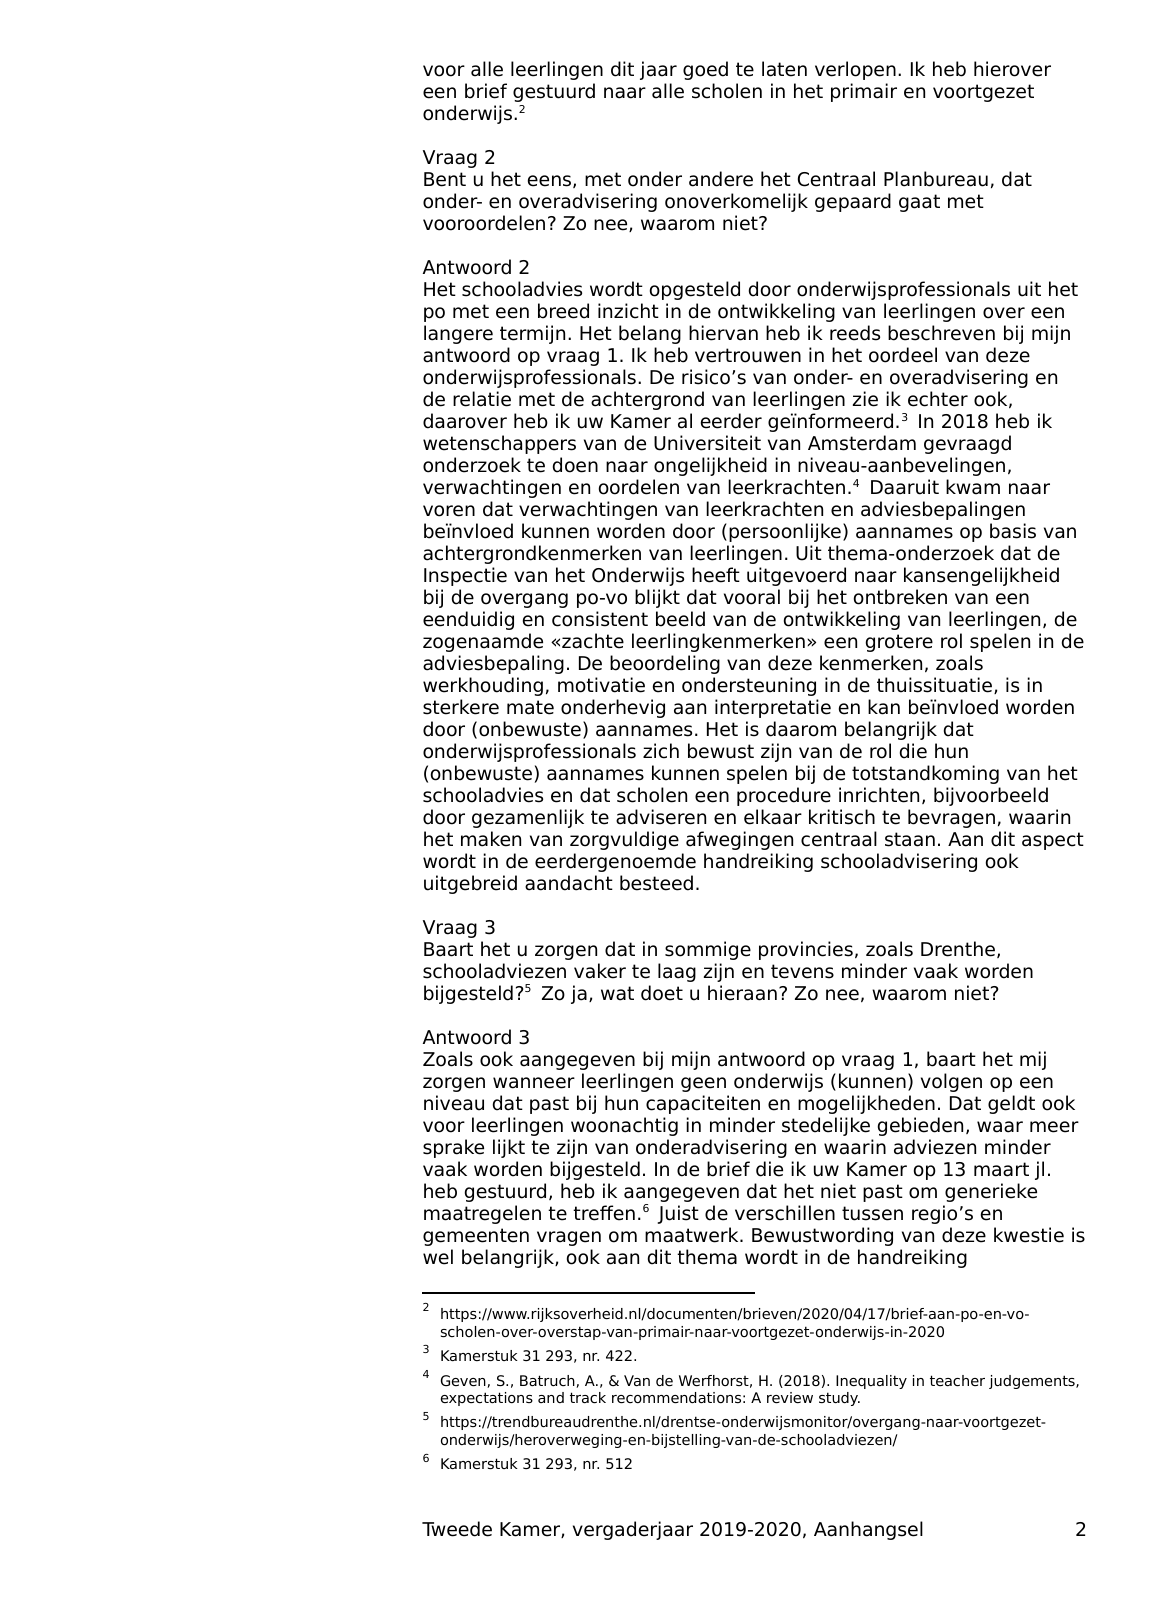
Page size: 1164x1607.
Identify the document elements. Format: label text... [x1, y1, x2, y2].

text https://trendbureaudrenthe.nl/drentse-onderwijsmonitor/overgang-naar-voortgezet-onderwijs/heroverweging-en-bijstelling-van-de-schooladviezen/ [422, 1410, 1087, 1449]
text https://www.rijksoverheid.nl/documenten/brieven/2020/04/17/brief-aan-po-en-vo-scholen-over-overstap-van-primair-naar-voortgezet-onderwijs-in-2020 [422, 1302, 1087, 1341]
text Vraag 2 [422, 147, 1087, 169]
text Zoals ook aangegeven bij mijn antwoord op vraag 1, baart het mij zorgen wanneer leerlingen geen onderwijs (kunnen) volgen op een niveau dat past bij hun capaciteiten en mogelijkheden. Dat geldt ook voor leerlingen woonachtig in minder stedelijke gebieden, waar meer sprake lijkt te zijn van onderadvisering en waarin adviezen minder vaak worden bijgesteld. In de brief die ik uw Kamer op 13 maart jl. heb gestuurd, heb ik aangegeven dat het niet past om generieke maatregelen te treffen. Juist de verschillen tussen regio’s en gemeenten vragen om maatwerk. Bewustwording van deze kwestie is wel belangrijk, ook aan dit thema wordt in de handreiking [422, 1049, 1087, 1269]
text Vraag 3 [422, 917, 1087, 939]
text Het schooladvies wordt opgesteld door onderwijsprofessionals uit het po met een breed inzicht in de ontwikkeling van leerlingen over een langere termijn. Het belang hiervan heb ik reeds beschreven bij mijn antwoord op vraag 1. Ik heb vertrouwen in het oordeel van deze onderwijsprofessionals. De risico’s van onder- en overadvisering en de relatie met de achtergrond van leerlingen zie ik echter ook, daarover heb ik uw Kamer al eerder geïnformeerd. In 2018 heb ik wetenschappers van de Universiteit van Amsterdam gevraagd onderzoek te doen naar ongelijkheid in niveau-aanbevelingen, verwachtingen en oordelen van leerkrachten. Daaruit kwam naar voren dat verwachtingen van leerkrachten en adviesbepalingen beïnvloed kunnen worden door (persoonlijke) aannames op basis van achtergrondkenmerken van leerlingen. Uit thema-onderzoek dat de Inspectie van het Onderwijs heeft uitgevoerd naar kansengelijkheid bij de overgang po-vo blijkt dat vooral bij het ontbreken van een eenduidig en consistent beeld van de ontwikkeling van leerlingen, de zogenaamde «zachte leerlingkenmerken» een grotere rol spelen in de adviesbepaling. De beoordeling van deze kenmerken, zoals werkhouding, motivatie en ondersteuning in de thuissituatie, is in sterkere mate onderhevig aan interpretatie en kan beïnvloed worden door (onbewuste) aannames. Het is daarom belangrijk dat onderwijsprofessionals zich bewust zijn van de rol die hun (onbewuste) aannames kunnen spelen bij de totstandkoming van het schooladvies en dat scholen een procedure inrichten, bijvoorbeeld door gezamenlijk te adviseren en elkaar kritisch te bevragen, waarin het maken van zorgvuldige afwegingen centraal staan. Aan dit aspect wordt in de eerdergenoemde handreiking schooladvisering ook uitgebreid aandacht besteed. [422, 279, 1087, 895]
text Antwoord 2 [422, 257, 1087, 279]
text Kamerstuk 31 293, nr. 422. [422, 1343, 1087, 1366]
text Kamerstuk 31 293, nr. 512 [422, 1452, 1087, 1474]
text Antwoord 3 [422, 1027, 1087, 1049]
text Baart het u zorgen dat in sommige provincies, zoals Drenthe, schooladviezen vaker te laag zijn en tevens minder vaak worden bijgesteld? Zo ja, wat doet u hieraan? Zo nee, waarom niet? [422, 939, 1087, 1005]
text Bent u het eens, met onder andere het Centraal Planbureau, dat onder- en overadvisering onoverkomelijk gepaard gaat met vooroordelen? Zo nee, waarom niet? [422, 169, 1087, 235]
text Geven, S., Batruch, A., & Van de Werfhorst, H. (2018). Inequality in teacher judgements, expectations and track recommendations: A review study. [422, 1368, 1087, 1407]
text voor alle leerlingen dit jaar goed te laten verlopen. Ik heb hierover een brief gestuurd naar alle scholen in het primair en voortgezet onderwijs. [422, 59, 1087, 125]
